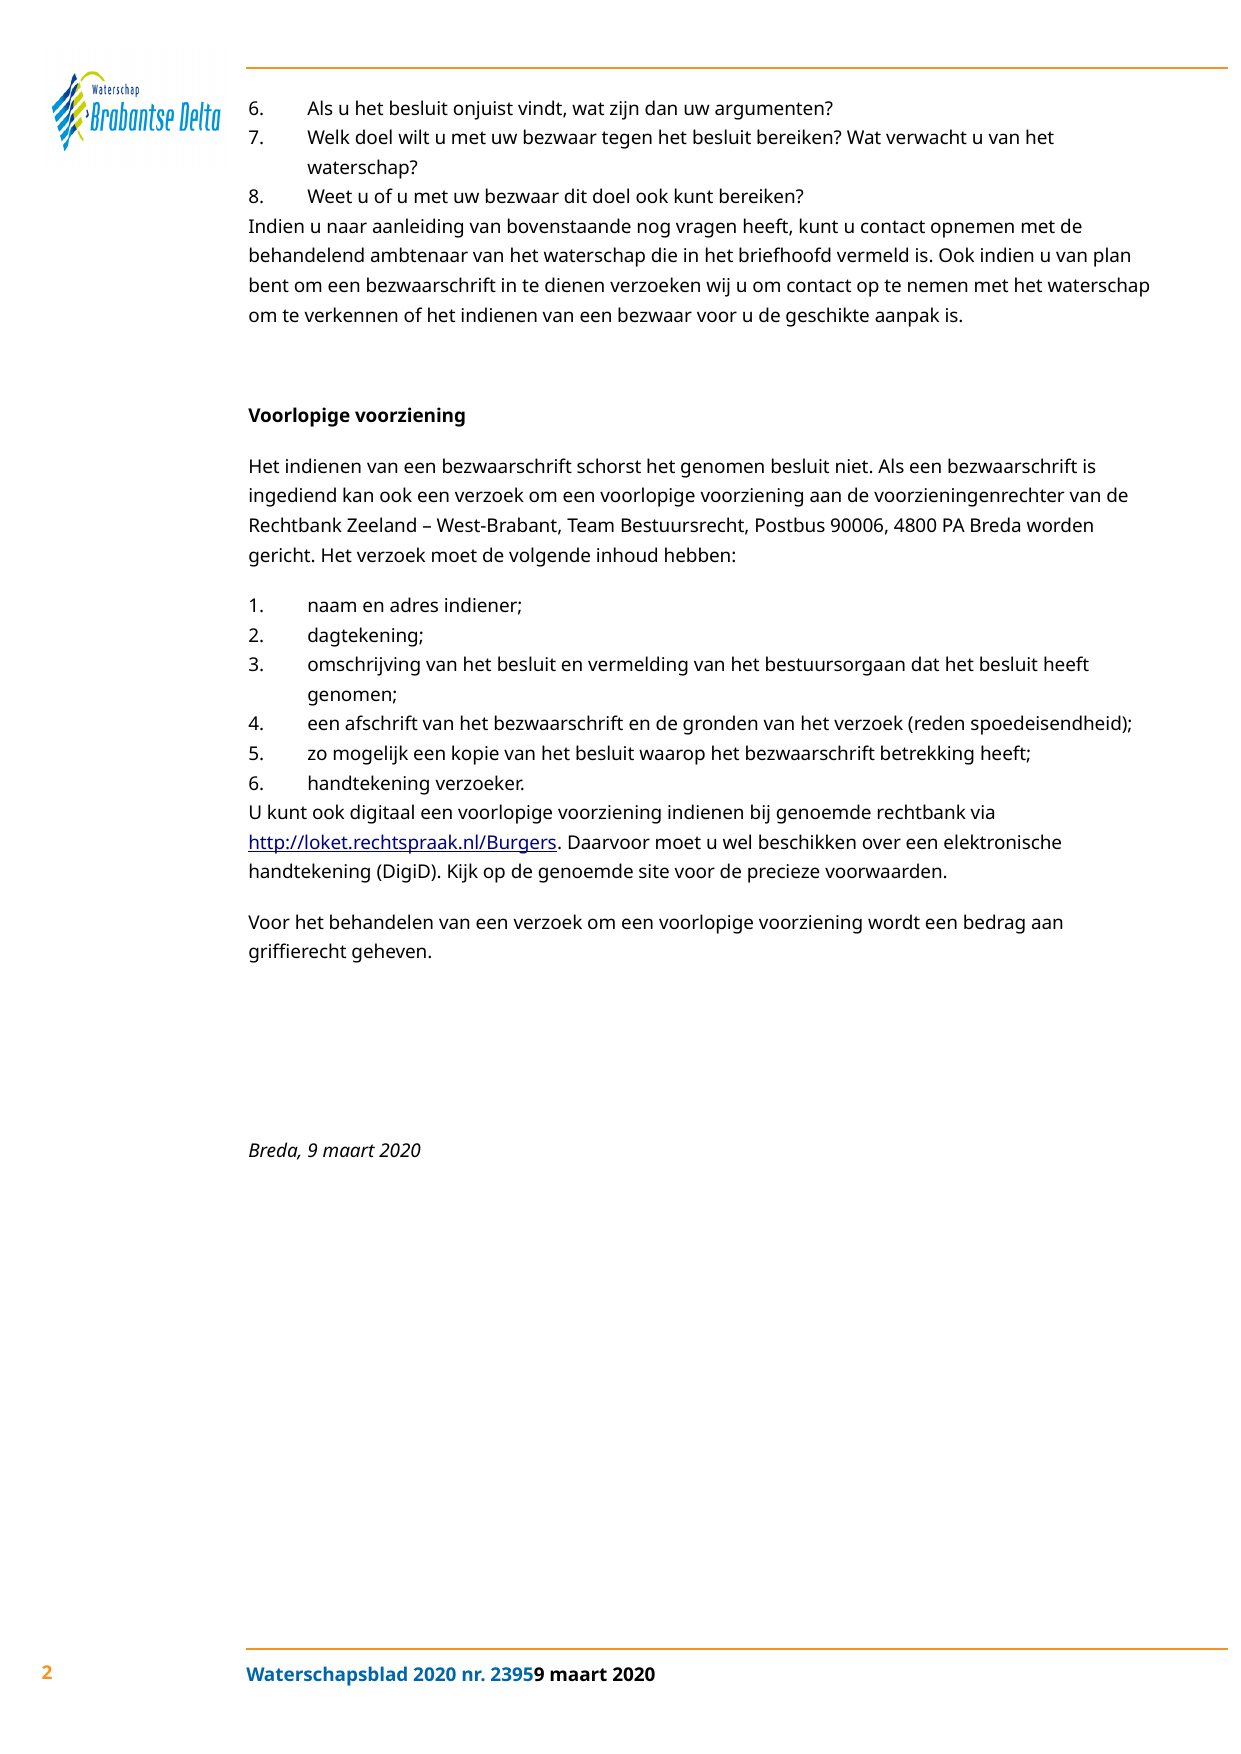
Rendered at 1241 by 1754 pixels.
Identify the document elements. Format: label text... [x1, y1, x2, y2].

text Voor het behandelen van een verzoek om een voorlopige voorziening wordt een bedrag aan griffierecht geheven. [248, 909, 1152, 964]
text Voorlopige voorziening [248, 403, 1152, 428]
list een afschrift van het bezwaarschrift en de gronden van het verzoek (reden spoedeisendheid); [248, 711, 1152, 736]
text U kunt ook digitaal een voorlopige voorziening indienen bij genoemde rechtbank via http://loket.rechtspraak.nl/Burgers. Daarvoor moet u wel beschikken over een elektronische handtekening (DigiD). Kijk op de genoemde site voor de precieze voorwaarden. [248, 799, 1152, 884]
picture [41, 47, 231, 172]
list omschrijving van het besluit en vermelding van het bestuursorgaan dat het besluit heeft genomen; [248, 651, 1152, 707]
text Breda, 9 maart 2020 [248, 1138, 1152, 1163]
text Indien u naar aanleiding van bovenstaande nog vragen heeft, kunt u contact opnemen met de behandelend ambtenaar van het waterschap die in het briefhoofd vermeld is. Ook indien u van plan bent om een bezwaarschrift in te dienen verzoeken wij u om contact op te nemen met het waterschap om te verkennen of het indienen van een bezwaar voor u de geschikte aanpak is. [248, 213, 1152, 328]
list dagtekening; [248, 622, 1152, 648]
list naam en adres indiener; [248, 592, 1152, 618]
list Als u het besluit onjuist vindt, wat zijn dan uw argumenten? [248, 95, 1152, 121]
list Weet u of u met uw bezwaar dit doel ook kunt bereiken? [248, 183, 1152, 209]
list zo mogelijk een kopie van het besluit waarop het bezwaarschrift betrekking heeft; [248, 740, 1152, 766]
text Het indienen van een bezwaarschrift schorst het genomen besluit niet. Als een bezwaarschrift is ingediend kan ook een verzoek om een voorlopige voorziening aan de voorzieningenrechter van de Rechtbank Zeeland – West-Brabant, Team Bestuursrecht, Postbus 90006, 4800 PA Breda worden gericht. Het verzoek moet de volgende inhoud hebben: [248, 453, 1152, 568]
list Welk doel wilt u met uw bezwaar tegen het besluit bereiken? Wat verwacht u van het waterschap? [248, 124, 1152, 180]
list handtekening verzoeker. [248, 770, 1152, 796]
